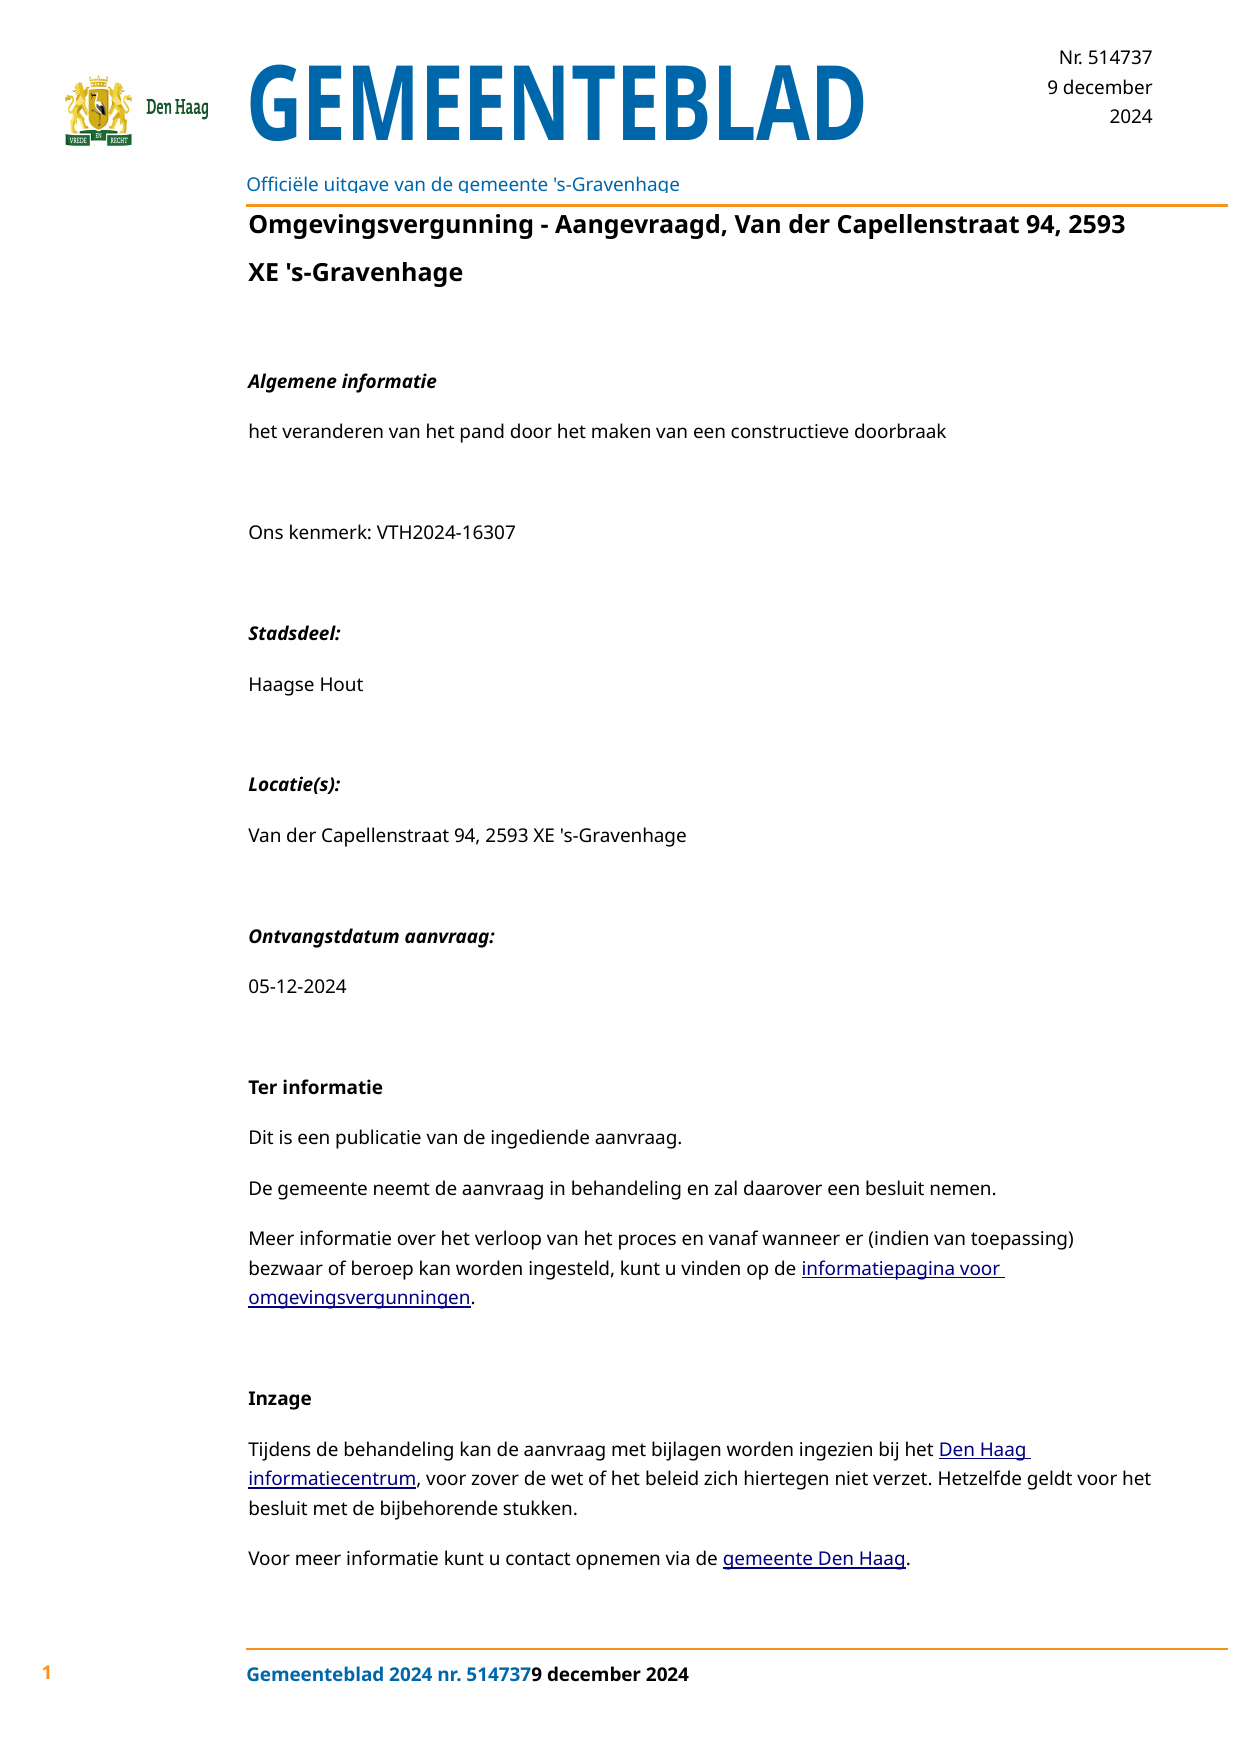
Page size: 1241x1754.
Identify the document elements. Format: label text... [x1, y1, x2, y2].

text Omgevingsvergunning - Aangevraagd, Van der Capellenstraat 94, 2593 XE 's-Gravenhage [248, 207, 1152, 288]
text Meer informatie over het verloop van het proces en vanaf wanneer er (indien van toepassing) bezwaar of beroep kan worden ingesteld, kunt u vinden op de informatiepagina voor omgevingsvergunningen. [248, 1225, 1152, 1310]
text Ter informatie [248, 1074, 1152, 1100]
text 05-12-2024 [248, 973, 1152, 999]
text Ons kenmerk: VTH2024-16307 [248, 519, 1152, 545]
text Inzage [248, 1385, 1152, 1411]
text Dit is een publicatie van de ingediende aanvraag. [248, 1124, 1152, 1150]
text Tijdens de behandeling kan de aanvraag met bijlagen worden ingezien bij het Den Haag informatiecentrum, voor zover de wet of het beleid zich hiertegen niet verzet. Hetzelfde geldt voor het besluit met de bijbehorende stukken. [248, 1436, 1152, 1521]
picture [41, 47, 231, 172]
text Algemene informatie [248, 368, 1152, 394]
text Locatie(s): [248, 772, 1152, 797]
text Haagse Hout [248, 671, 1152, 697]
text Van der Capellenstraat 94, 2593 XE 's-Gravenhage [248, 822, 1152, 848]
text Stadsdeel: [248, 620, 1152, 646]
text Ontvangstdatum aanvraag: [248, 923, 1152, 949]
text De gemeente neemt de aanvraag in behandeling en zal daarover een besluit nemen. [248, 1175, 1152, 1201]
text het veranderen van het pand door het maken van een constructieve doorbraak [248, 419, 1152, 444]
text Voor meer informatie kunt u contact opnemen via de gemeente Den Haag. [248, 1545, 1152, 1571]
